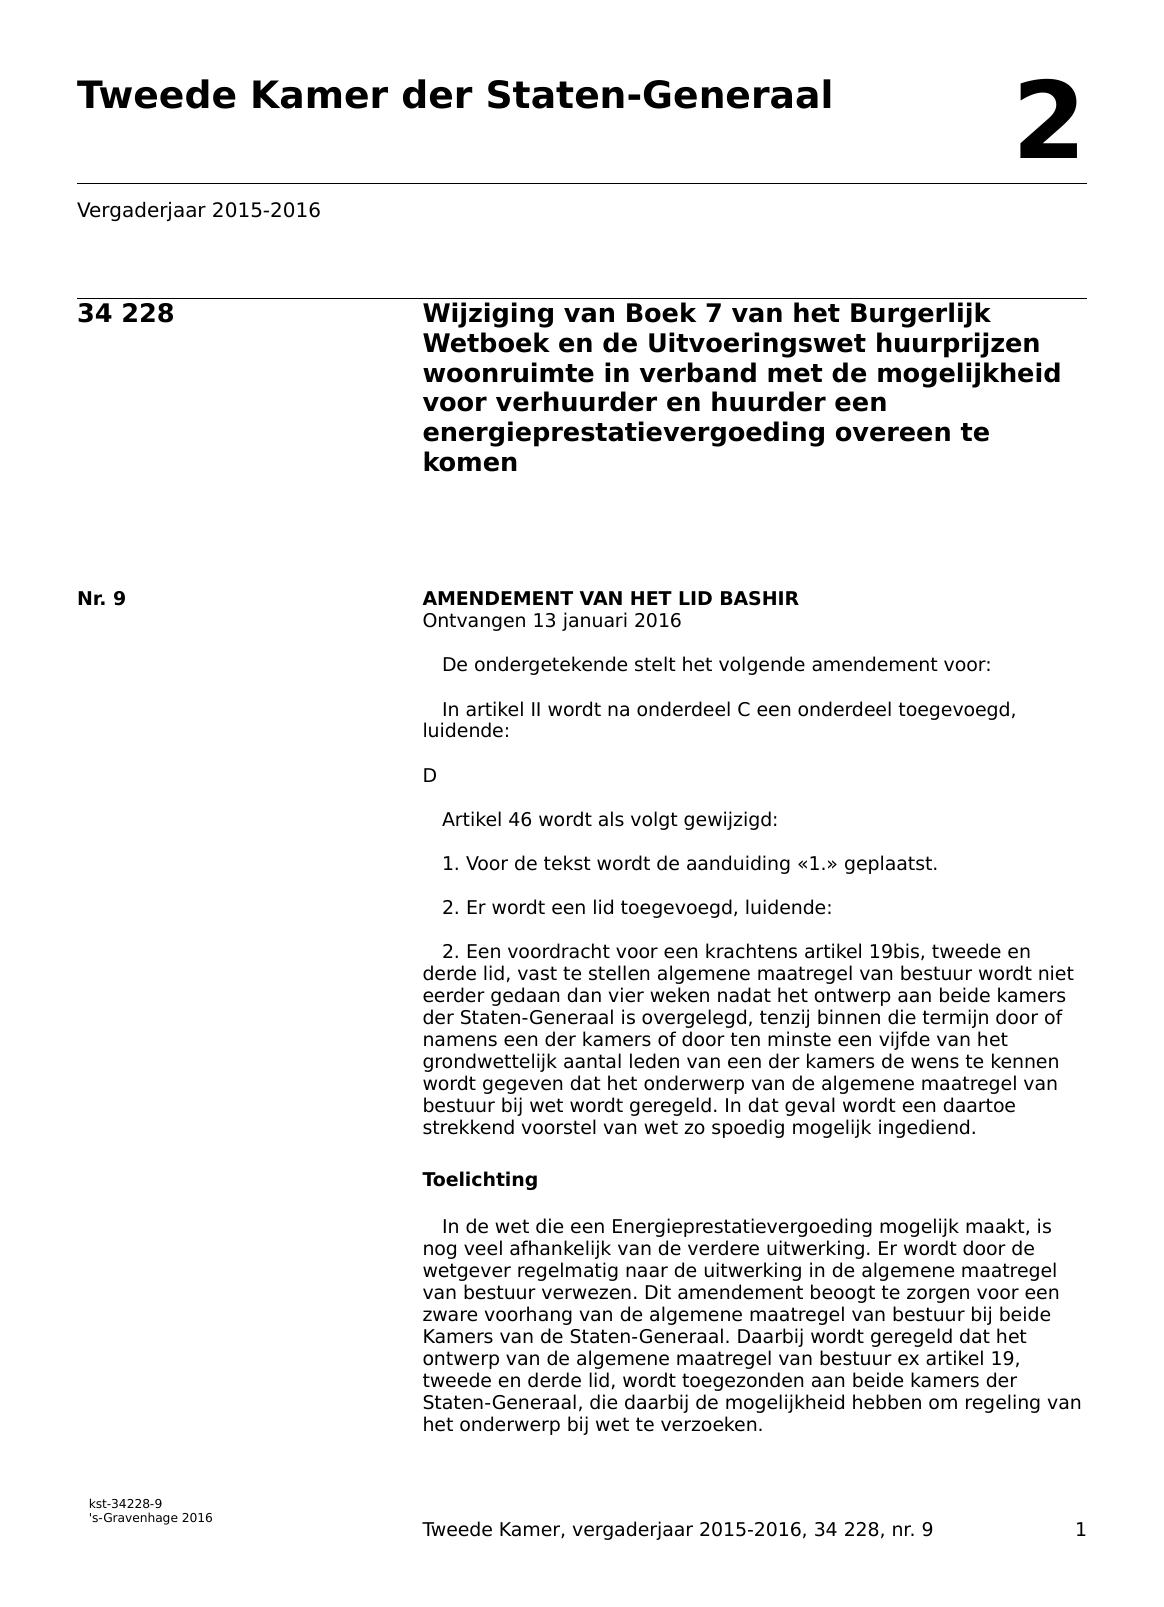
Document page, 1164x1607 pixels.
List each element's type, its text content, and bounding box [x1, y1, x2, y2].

text De ondergetekende stelt het volgende amendement voor: [422, 654, 1087, 676]
table_header Tweede Kamer der Staten-Generaal [77, 59, 886, 183]
subtitle Toelichting [422, 1169, 1087, 1191]
subtitle 34 228 Wijziging van Boek 7 van het Burgerlijk Wetboek en de Uitvoeringswet huurprijzen woonruimte in verband met de mogelijkheid voor verhuurder en huurder een energieprestatievergoeding overeen te komen [77, 299, 1087, 477]
text 2. Een voordracht voor een krachtens artikel 19bis, tweede en derde lid, vast te stellen algemene maatregel van bestuur wordt niet eerder gedaan dan vier weken nadat het ontwerp aan beide kamers der Staten-Generaal is overgelegd, tenzij binnen die termijn door of namens een der kamers of door ten minste een vijfde van het grondwettelijk aantal leden van een der kamers de wens te kennen wordt gegeven dat het onderwerp van de algemene maatregel van bestuur bij wet wordt geregeld. In dat geval wordt een daartoe strekkend voorstel van wet zo spoedig mogelijk ingediend. [422, 941, 1087, 1139]
table_header 2 [886, 59, 1087, 183]
text kst-34228-9 [88, 1497, 323, 1511]
text D [422, 764, 1087, 787]
table_cell Vergaderjaar 2015-2016 [77, 184, 1087, 298]
text In artikel II wordt na onderdeel C een onderdeel toegevoegd, luidende: [422, 698, 1087, 742]
text Ontvangen 13 januari 2016 [422, 610, 1087, 632]
text 's-Gravenhage 2016 [88, 1511, 323, 1525]
text 1. Voor de tekst wordt de aanduiding «1.» geplaatst. [422, 853, 1087, 875]
text In de wet die een Energieprestatievergoeding mogelijk maakt, is nog veel afhankelijk van de verdere uitwerking. Er wordt door de wetgever regelmatig naar de uitwerking in de algemene maatregel van bestuur verwezen. Dit amendement beoogt te zorgen voor een zware voorhang van de algemene maatregel van bestuur bij beide Kamers van de Staten-Generaal. Daarbij wordt geregeld dat het ontwerp van de algemene maatregel van bestuur ex artikel 19, tweede en derde lid, wordt toegezonden aan beide kamers der Staten-Generaal, die daarbij de mogelijkheid hebben om regeling van het onderwerp bij wet te verzoeken. [422, 1216, 1087, 1436]
text Artikel 46 wordt als volgt gewijzigd: [422, 809, 1087, 831]
subtitle Nr. 9 AMENDEMENT VAN HET LID BASHIR [77, 588, 1087, 610]
text 2. Er wordt een lid toegevoegd, luidende: [422, 897, 1087, 919]
